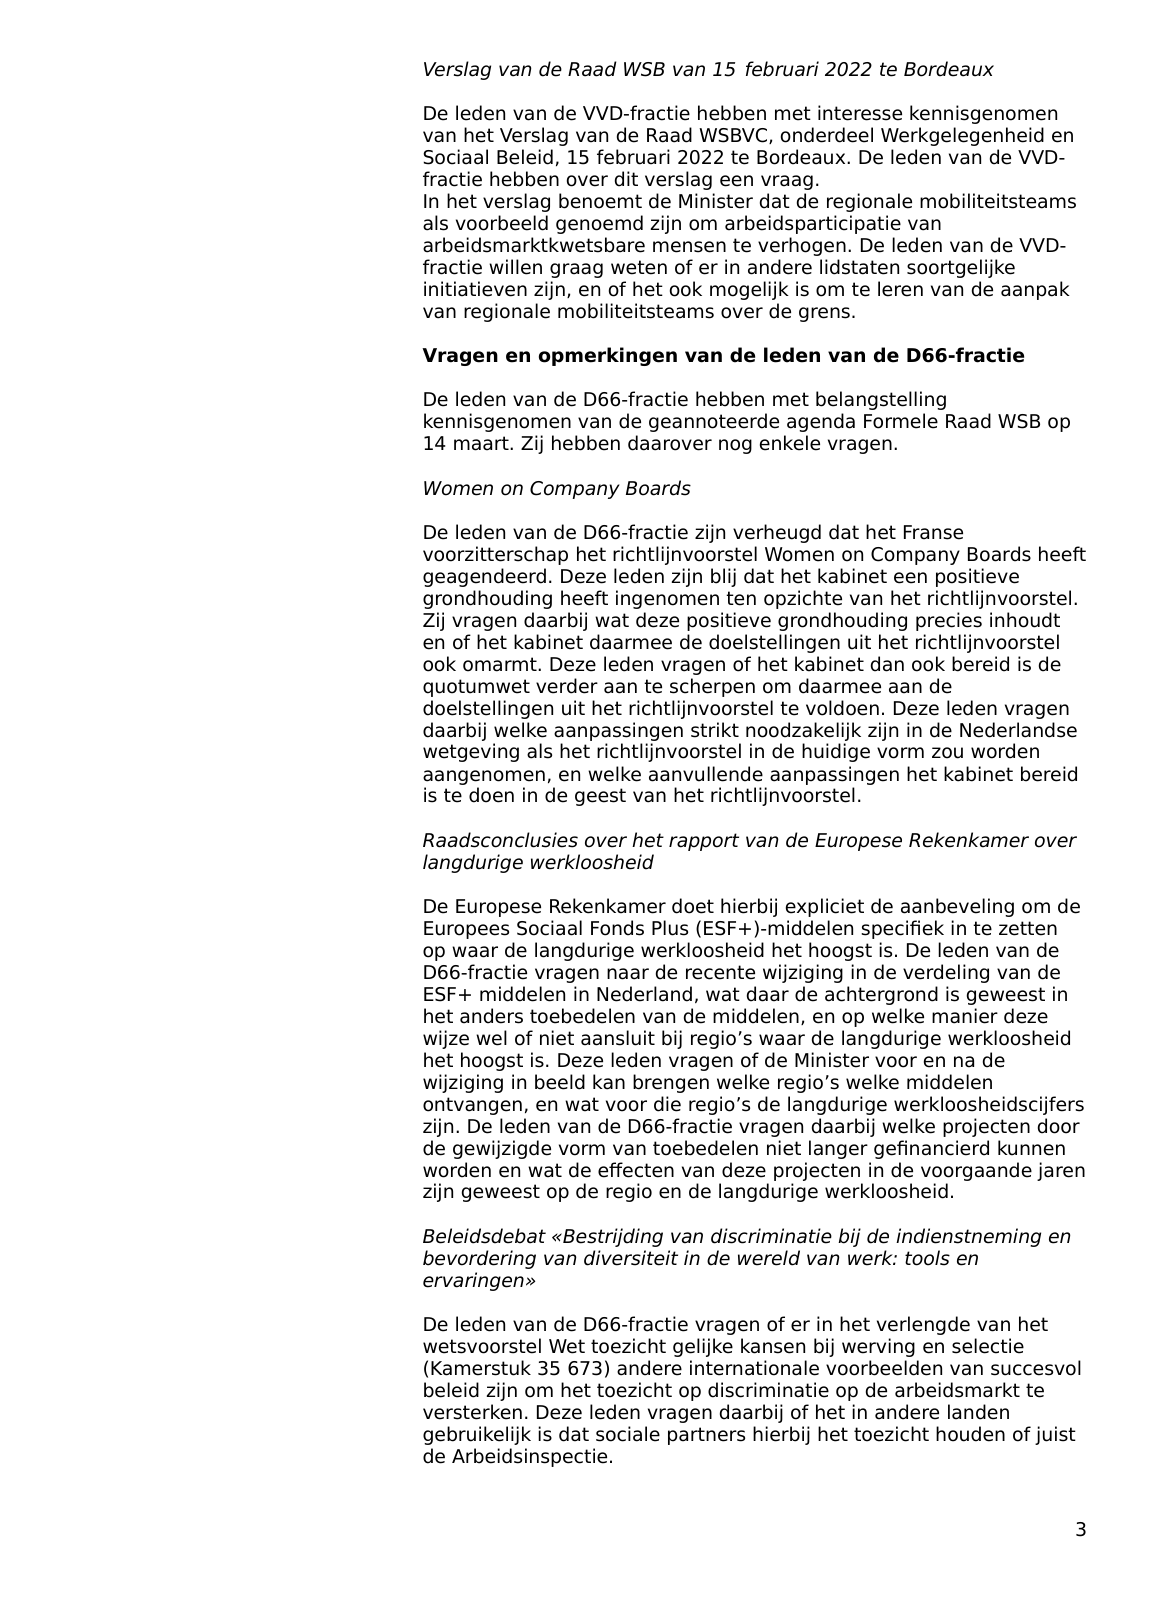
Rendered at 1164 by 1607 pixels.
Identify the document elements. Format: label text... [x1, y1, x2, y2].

subtitle Raadsconclusies over het rapport van de Europese Rekenkamer over langdurige werkloosheid [422, 829, 1087, 873]
subtitle Verslag van de Raad WSB van 15 februari 2022 te Bordeaux [422, 59, 1087, 81]
text De leden van de D66-fractie vragen of er in het verlengde van het wetsvoorstel Wet toezicht gelijke kansen bij werving en selectie (Kamerstuk 35 673) andere internationale voorbeelden van succesvol beleid zijn om het toezicht op discriminatie op de arbeidsmarkt te versterken. Deze leden vragen daarbij of het in andere landen gebruikelijk is dat sociale partners hierbij het toezicht houden of juist de Arbeidsinspectie. [422, 1314, 1087, 1468]
text De Europese Rekenkamer doet hierbij expliciet de aanbeveling om de Europees Sociaal Fonds Plus (ESF+)-middelen specifiek in te zetten op waar de langdurige werkloosheid het hoogst is. De leden van de D66-fractie vragen naar de recente wijziging in de verdeling van de ESF+ middelen in Nederland, wat daar de achtergrond is geweest in het anders toebedelen van de middelen, en op welke manier deze wijze wel of niet aansluit bij regio’s waar de langdurige werkloosheid het hoogst is. Deze leden vragen of de Minister voor en na de wijziging in beeld kan brengen welke regio’s welke middelen ontvangen, en wat voor die regio’s de langdurige werkloosheidscijfers zijn. De leden van de D66-fractie vragen daarbij welke projecten door de gewijzigde vorm van toebedelen niet langer gefinancierd kunnen worden en wat de effecten van deze projecten in de voorgaande jaren zijn geweest op de regio en de langdurige werkloosheid. [422, 896, 1087, 1203]
text In het verslag benoemt de Minister dat de regionale mobiliteitsteams als voorbeeld genoemd zijn om arbeidsparticipatie van arbeidsmarktkwetsbare mensen te verhogen. De leden van de VVD-fractie willen graag weten of er in andere lidstaten soortgelijke initiatieven zijn, en of het ook mogelijk is om te leren van de aanpak van regionale mobiliteitsteams over de grens. [422, 191, 1087, 323]
text De leden van de D66-fractie zijn verheugd dat het Franse voorzitterschap het richtlijnvoorstel Women on Company Boards heeft geagendeerd. Deze leden zijn blij dat het kabinet een positieve grondhouding heeft ingenomen ten opzichte van het richtlijnvoorstel. Zij vragen daarbij wat deze positieve grondhouding precies inhoudt en of het kabinet daarmee de doelstellingen uit het richtlijnvoorstel ook omarmt. Deze leden vragen of het kabinet dan ook bereid is de quotumwet verder aan te scherpen om daarmee aan de doelstellingen uit het richtlijnvoorstel te voldoen. Deze leden vragen daarbij welke aanpassingen strikt noodzakelijk zijn in de Nederlandse wetgeving als het richtlijnvoorstel in de huidige vorm zou worden aangenomen, en welke aanvullende aanpassingen het kabinet bereid is te doen in de geest van het richtlijnvoorstel. [422, 522, 1087, 807]
text De leden van de VVD-fractie hebben met interesse kennisgenomen van het Verslag van de Raad WSBVC, onderdeel Werkgelegenheid en Sociaal Beleid, 15 februari 2022 te Bordeaux. De leden van de VVD-fractie hebben over dit verslag een vraag. [422, 103, 1087, 191]
subtitle Vragen en opmerkingen van de leden van de D66-fractie [422, 345, 1087, 367]
text De leden van de D66-fractie hebben met belangstelling kennisgenomen van de geannoteerde agenda Formele Raad WSB op 14 maart. Zij hebben daarover nog enkele vragen. [422, 389, 1087, 455]
subtitle Women on Company Boards [422, 477, 1087, 499]
subtitle Beleidsdebat «Bestrijding van discriminatie bij de indienstneming en bevordering van diversiteit in de wereld van werk: tools en ervaringen» [422, 1226, 1087, 1292]
